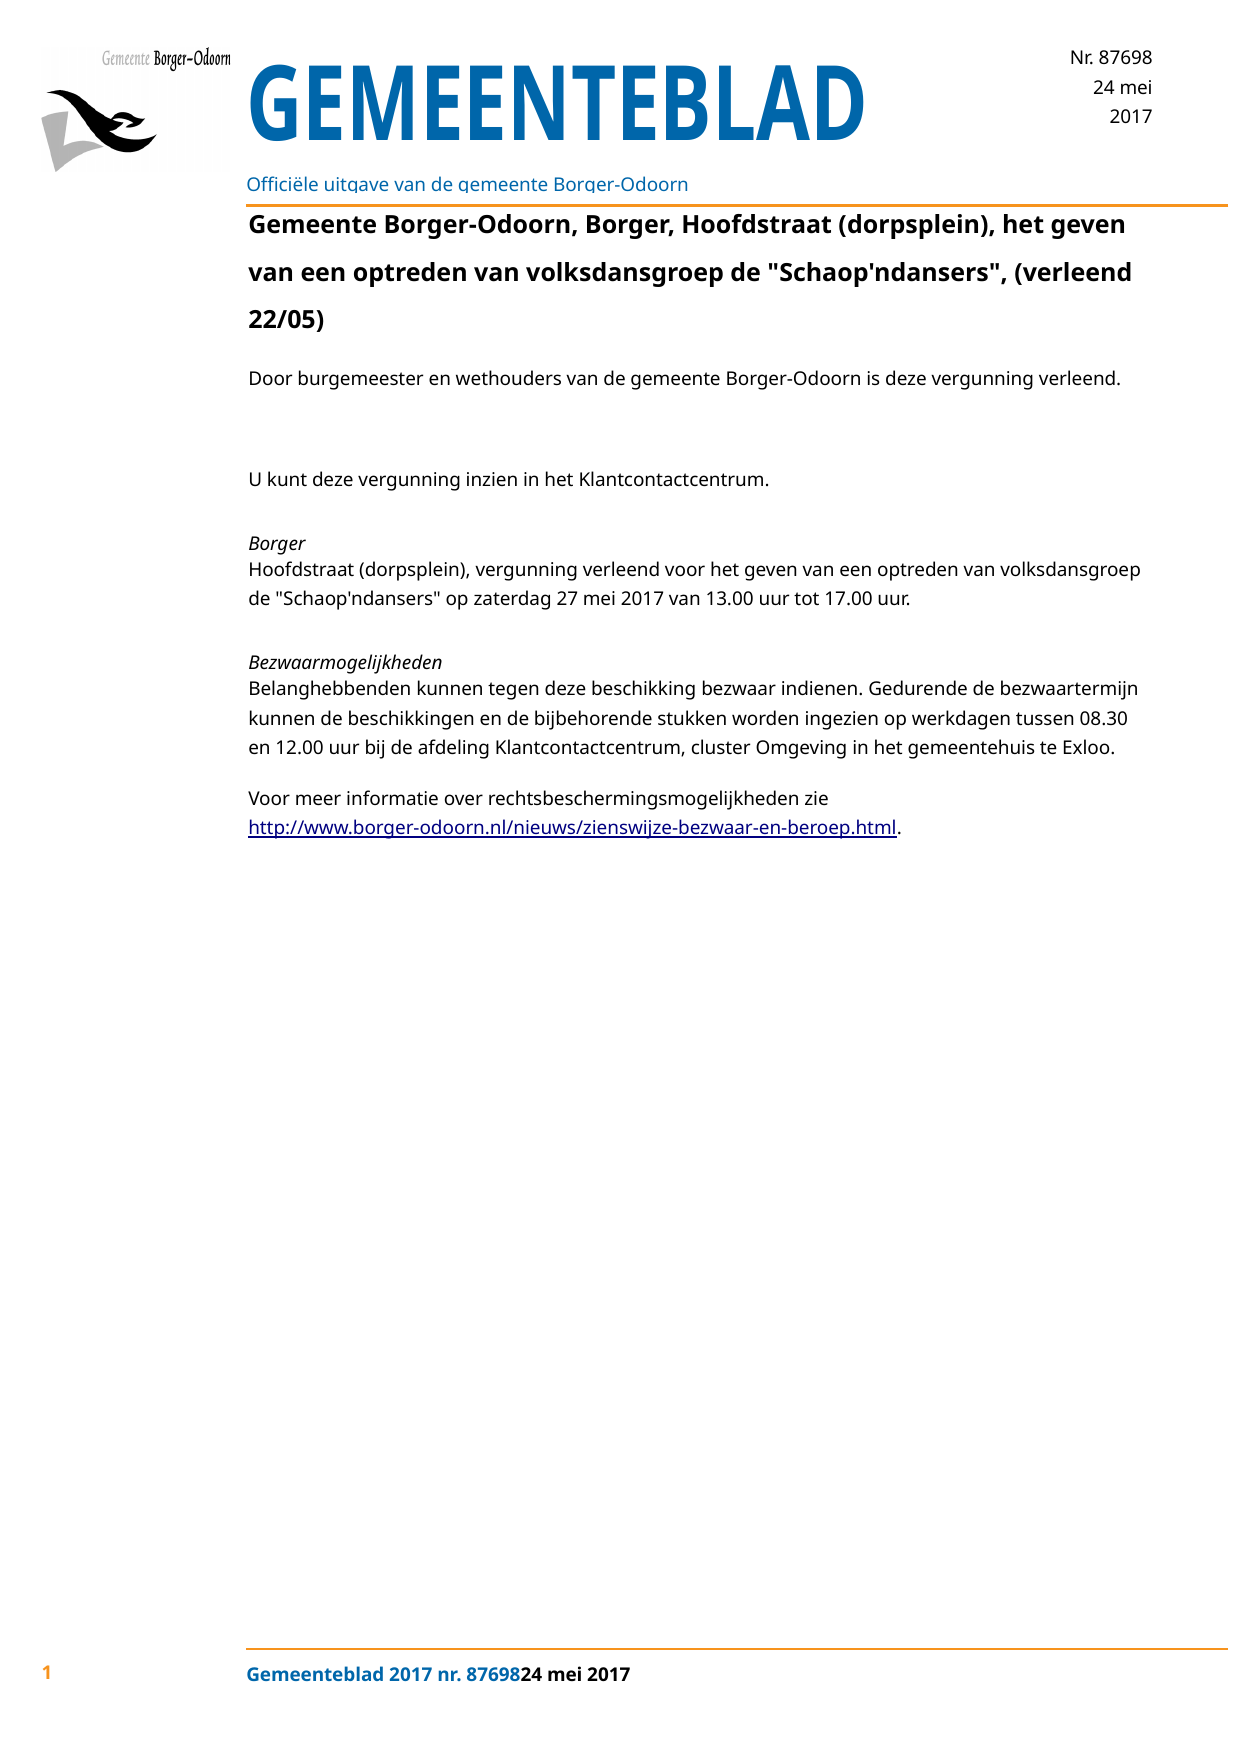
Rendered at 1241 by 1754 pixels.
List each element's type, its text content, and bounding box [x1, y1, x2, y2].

text Hoofdstraat (dorpsplein), vergunning verleend voor het geven van een optreden van volksdansgroep de "Schaop'ndansers" op zaterdag 27 mei 2017 van 13.00 uur tot 17.00 uur. [248, 556, 1152, 611]
text Gemeente Borger-Odoorn, Borger, Hoofdstraat (dorpsplein), het geven van een optreden van volksdansgroep de "Schaop'ndansers", (verleend 22/05) [248, 207, 1152, 336]
picture [41, 47, 231, 172]
text U kunt deze vergunning inzien in het Klantcontactcentrum. [248, 466, 1152, 492]
text Bezwaarmogelijkheden [248, 649, 1152, 675]
text Door burgemeester en wethouders van de gemeente Borger-Odoorn is deze vergunning verleend. [248, 366, 1152, 391]
text Borger [248, 530, 1152, 556]
text Belanghebbenden kunnen tegen deze beschikking bezwaar indienen. Gedurende de bezwaartermijn kunnen de beschikkingen en de bijbehorende stukken worden ingezien op werkdagen tussen 08.30 en 12.00 uur bij de afdeling Klantcontactcentrum, cluster Omgeving in het gemeentehuis te Exloo. [248, 675, 1152, 760]
text Voor meer informatie over rechtsbeschermingsmogelijkheden zie http://www.borger-odoorn.nl/nieuws/zienswijze-bezwaar-en-beroep.html. [248, 785, 1152, 840]
